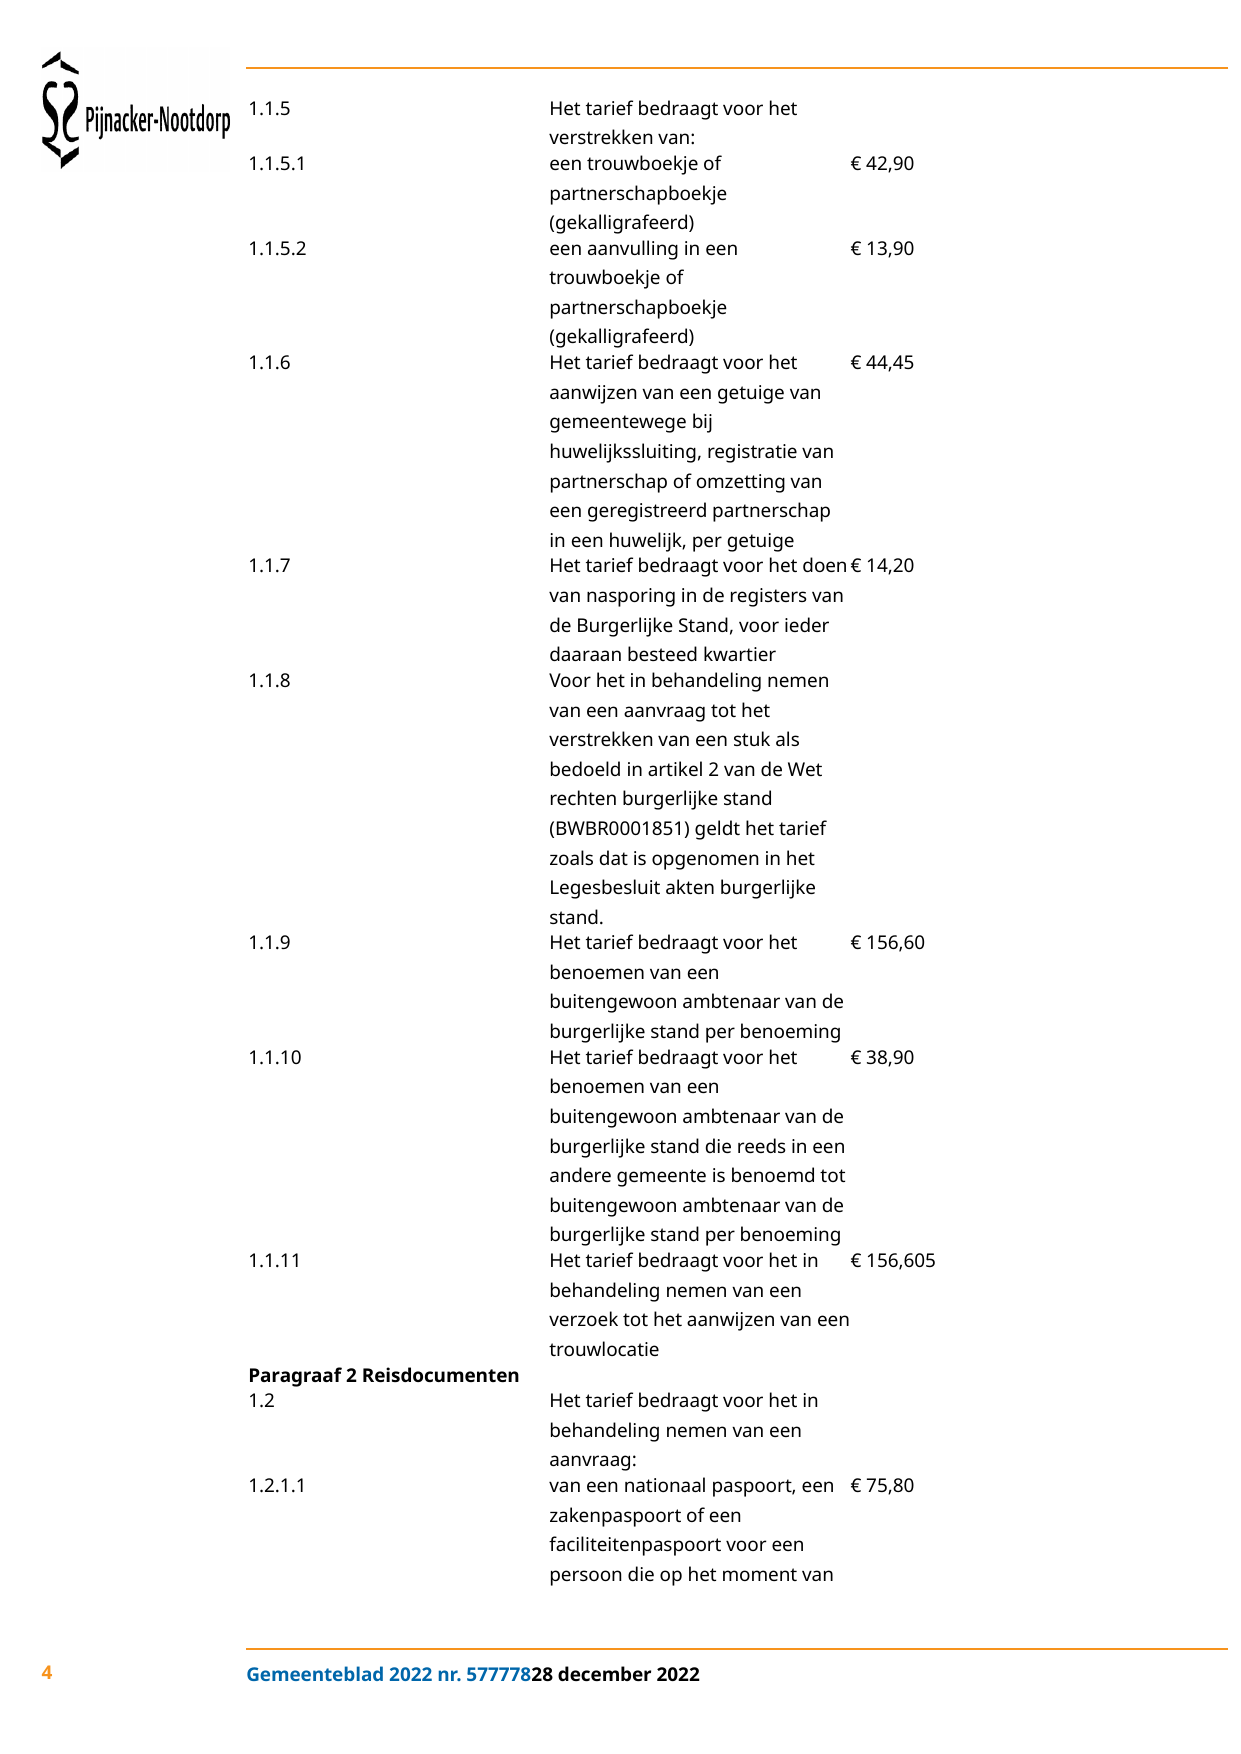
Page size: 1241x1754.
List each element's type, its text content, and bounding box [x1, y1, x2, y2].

table_cell 1.1.10 [248, 1044, 549, 1247]
table_cell een aanvulling in een trouwboekje of partnerschapboekje (gekalligrafeerd) [549, 235, 850, 349]
table_cell Paragraaf 2 Reisdocumenten [248, 1362, 1152, 1387]
table_cell € 44,45 [850, 350, 1152, 553]
table_cell een trouwboekje of partnerschapboekje (gekalligrafeerd) [549, 150, 850, 235]
picture [41, 47, 231, 172]
table_cell van een nationaal paspoort, een zakenpaspoort of een faciliteitenpaspoort voor een persoon die op het moment van [549, 1473, 850, 1587]
table_cell 1.1.5.2 [248, 235, 549, 349]
table_cell 1.1.5 [248, 95, 549, 150]
table_cell € 38,90 [850, 1044, 1152, 1247]
table_cell 1.1.7 [248, 553, 549, 667]
table_cell 1.2.1.1 [248, 1473, 549, 1587]
table_cell € 13,90 [850, 235, 1152, 349]
table_cell [850, 1388, 1152, 1472]
table_cell [850, 95, 1152, 150]
table_cell € 156,605 [850, 1247, 1152, 1362]
table_cell 1.1.5.1 [248, 150, 549, 235]
table_cell 1.2 [248, 1388, 549, 1472]
table_cell 1.1.9 [248, 930, 549, 1044]
table_cell € 42,90 [850, 150, 1152, 235]
table_cell Voor het in behandeling nemen van een aanvraag tot het verstrekken van een stuk als bedoeld in artikel 2 van de Wet rechten burgerlijke stand (BWBR0001851) geldt het tarief zoals dat is opgenomen in het Legesbesluit akten burgerlijke stand. [549, 667, 850, 929]
table_cell Het tarief bedraagt voor het benoemen van een buitengewoon ambtenaar van de burgerlijke stand per benoeming [549, 930, 850, 1044]
table_cell € 14,20 [850, 553, 1152, 667]
table_cell Het tarief bedraagt voor het benoemen van een buitengewoon ambtenaar van de burgerlijke stand die reeds in een andere gemeente is benoemd tot buitengewoon ambtenaar van de burgerlijke stand per benoeming [549, 1044, 850, 1247]
table_cell 1.1.8 [248, 667, 549, 929]
table_cell [850, 667, 1152, 929]
table_cell Het tarief bedraagt voor het verstrekken van: [549, 95, 850, 150]
table_cell Het tarief bedraagt voor het aanwijzen van een getuige van gemeentewege bij huwelijkssluiting, registratie van partnerschap of omzetting van een geregistreerd partnerschap in een huwelijk, per getuige [549, 350, 850, 553]
table_cell Het tarief bedraagt voor het doen van nasporing in de registers van de Burgerlijke Stand, voor ieder daaraan besteed kwartier [549, 553, 850, 667]
table_cell Het tarief bedraagt voor het in behandeling nemen van een aanvraag: [549, 1388, 850, 1472]
table_cell Het tarief bedraagt voor het in behandeling nemen van een verzoek tot het aanwijzen van een trouwlocatie [549, 1247, 850, 1362]
table_cell € 156,60 [850, 930, 1152, 1044]
table_cell € 75,80 [850, 1473, 1152, 1587]
table_cell 1.1.11 [248, 1247, 549, 1362]
table_cell 1.1.6 [248, 350, 549, 553]
